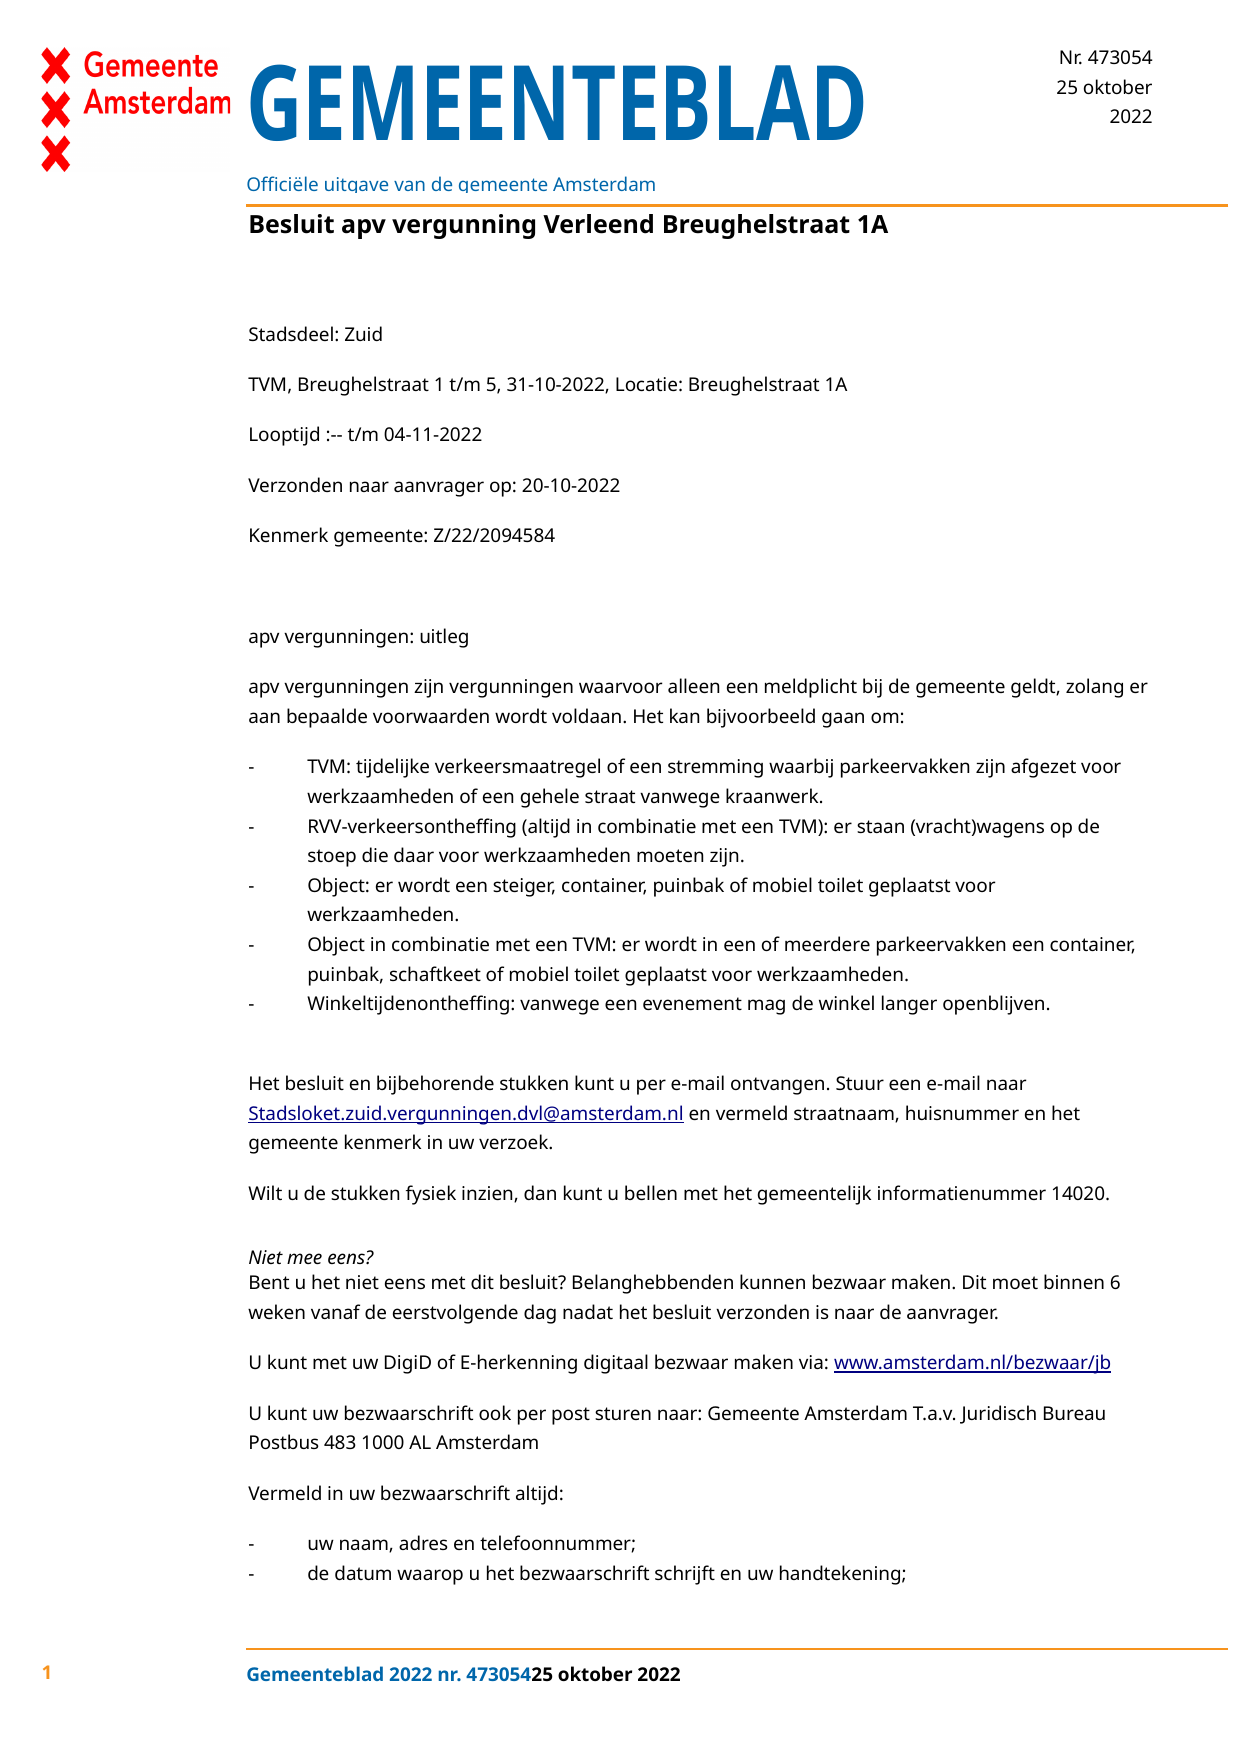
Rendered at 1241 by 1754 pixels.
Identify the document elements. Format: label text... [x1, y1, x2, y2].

text U kunt uw bezwaarschrift ook per post sturen naar: Gemeente Amsterdam T.a.v. Juridisch Bureau Postbus 483 1000 AL Amsterdam [248, 1400, 1152, 1455]
list de datum waarop u het bezwaarschrift schrijft en uw handtekening; [248, 1560, 1152, 1586]
text Bent u het niet eens met dit besluit? Belanghebbenden kunnen bezwaar maken. Dit moet binnen 6 weken vanaf de eerstvolgende dag nadat het besluit verzonden is naar de aanvrager. [248, 1269, 1152, 1325]
text Niet mee eens? [248, 1244, 1152, 1269]
text U kunt met uw DigiD of E-herkenning digitaal bezwaar maken via: www.amsterdam.nl/bezwaar/jb [248, 1349, 1152, 1375]
picture [41, 47, 231, 172]
text Besluit apv vergunning Verleend Breughelstraat 1A [248, 207, 1152, 241]
text Vermeld in uw bezwaarschrift altijd: [248, 1480, 1152, 1506]
text Het besluit en bijbehorende stukken kunt u per e-mail ontvangen. Stuur een e-mail naar Stadsloket.zuid.vergunningen.dvl@amsterdam.nl en vermeld straatnaam, huisnummer en het gemeente kenmerk in uw verzoek. [248, 1070, 1152, 1155]
list Object in combinatie met een TVM: er wordt in een of meerdere parkeervakken een container, puinbak, schaftkeet of mobiel toilet geplaatst voor werkzaamheden. [248, 931, 1152, 986]
list Winkeltijdenontheffing: vanwege een evenement mag de winkel langer openblijven. [248, 990, 1152, 1016]
text TVM, Breughelstraat 1 t/m 5, 31-10-2022, Locatie: Breughelstraat 1A [248, 371, 1152, 397]
list TVM: tijdelijke verkeersmaatregel of een stremming waarbij parkeervakken zijn afgezet voor werkzaamheden of een gehele straat vanwege kraanwerk. [248, 754, 1152, 809]
list RVV-verkeersontheffing (altijd in combinatie met een TVM): er staan (vracht)wagens op de stoep die daar voor werkzaamheden moeten zijn. [248, 813, 1152, 868]
text Verzonden naar aanvrager op: 20-10-2022 [248, 472, 1152, 498]
text apv vergunningen: uitleg [248, 623, 1152, 649]
text Looptijd :-- t/m 04-11-2022 [248, 422, 1152, 447]
list uw naam, adres en telefoonnummer; [248, 1530, 1152, 1556]
text apv vergunningen zijn vergunningen waarvoor alleen een meldplicht bij de gemeente geldt, zolang er aan bepaalde voorwaarden wordt voldaan. Het kan bijvoorbeeld gaan om: [248, 674, 1152, 729]
list Object: er wordt een steiger, container, puinbak of mobiel toilet geplaatst voor werkzaamheden. [248, 872, 1152, 927]
text Kenmerk gemeente: Z/22/2094584 [248, 522, 1152, 548]
text Wilt u de stukken fysiek inzien, dan kunt u bellen met het gemeentelijk informatienummer 14020. [248, 1180, 1152, 1206]
text Stadsdeel: Zuid [248, 321, 1152, 346]
